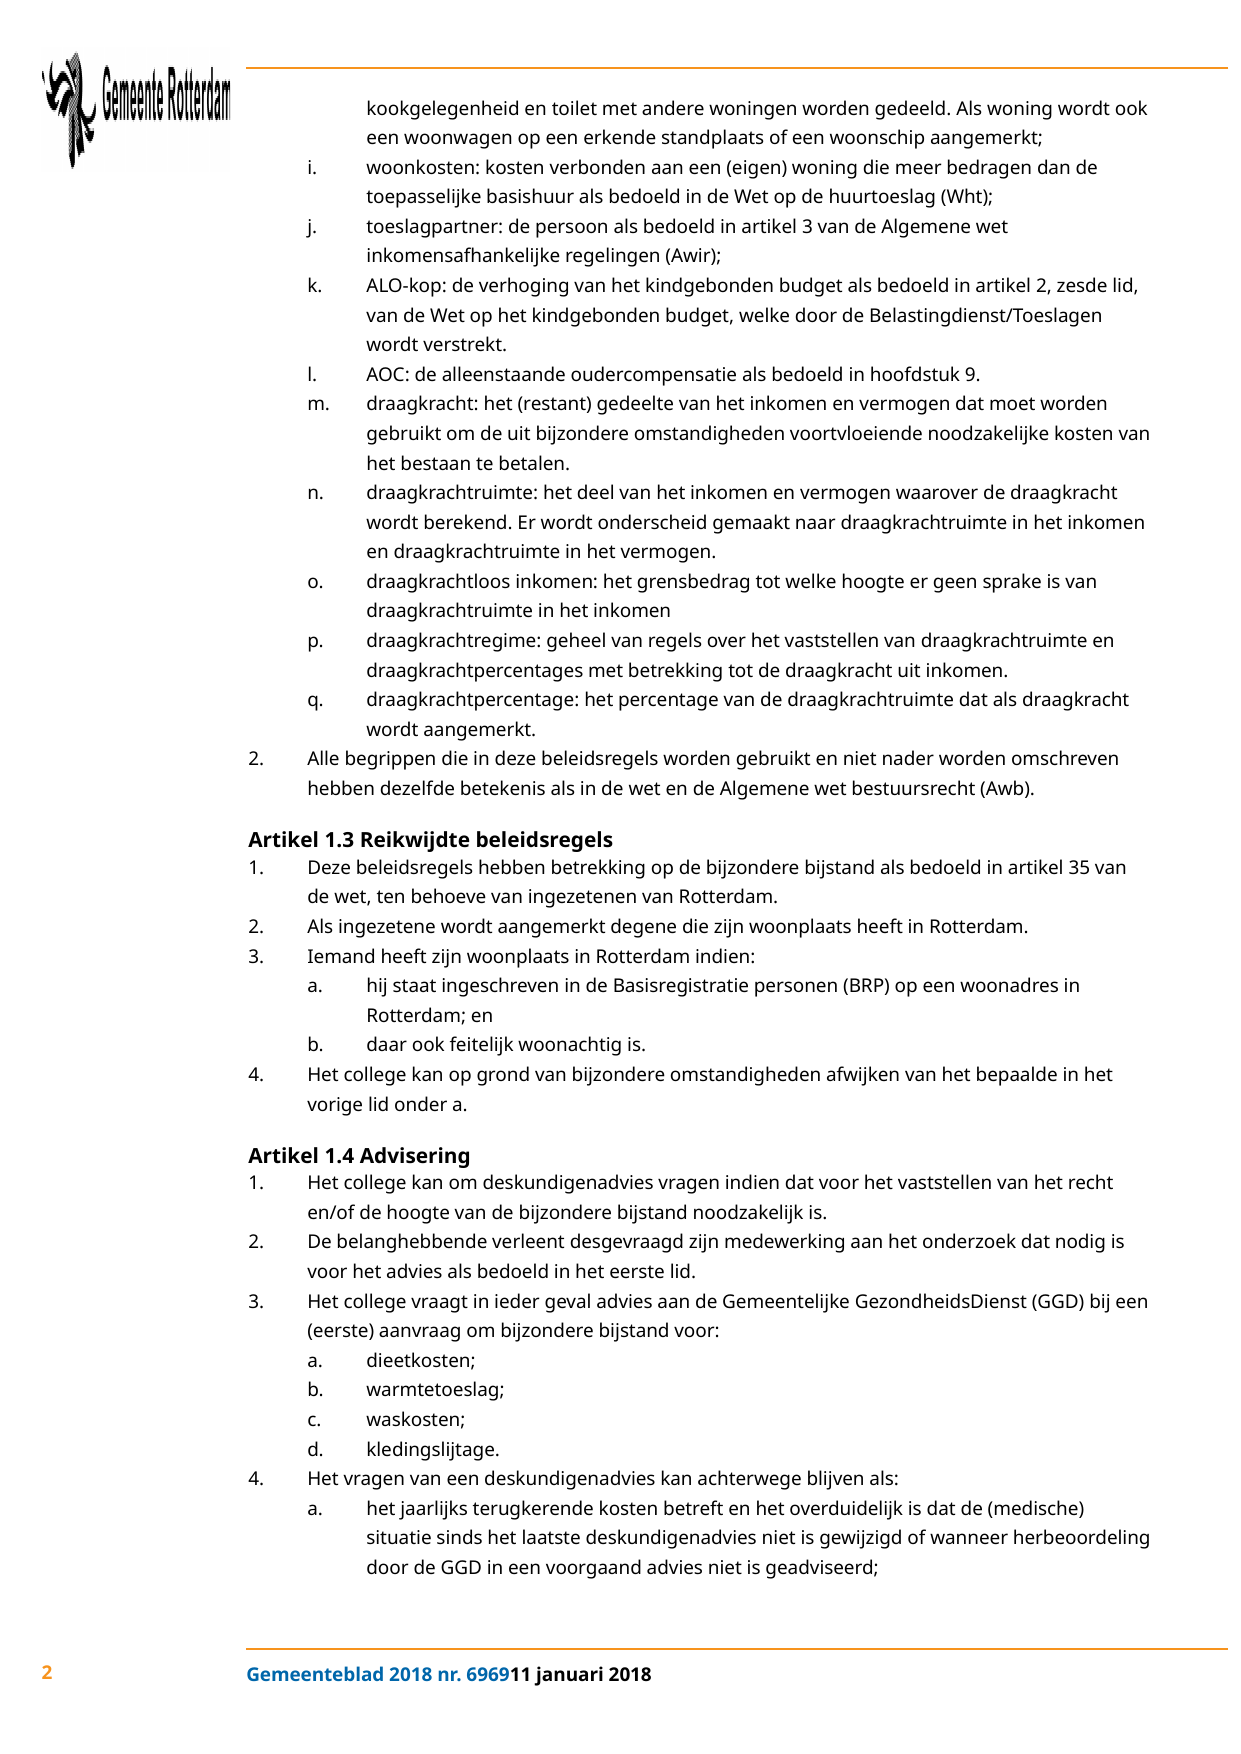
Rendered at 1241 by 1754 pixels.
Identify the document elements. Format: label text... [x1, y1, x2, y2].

list Het college vraagt in ieder geval advies aan de Gemeentelijke GezondheidsDienst (GGD) bij een (eerste) aanvraag om bijzondere bijstand voor: [248, 1288, 1152, 1343]
list dieetkosten; [307, 1347, 1152, 1373]
list AOC: de alleenstaande oudercompensatie als bedoeld in hoofdstuk 9. [307, 361, 1152, 387]
text Artikel 1.4 Advisering [248, 1141, 1152, 1169]
list Het vragen van een deskundigenadvies kan achterwege blijven als: [248, 1465, 1152, 1491]
list toeslagpartner: de persoon als bedoeld in artikel 3 van de Algemene wet inkomensafhankelijke regelingen (Awir); [307, 213, 1152, 268]
list De belanghebbende verleent desgevraagd zijn medewerking aan het onderzoek dat nodig is voor het advies als bedoeld in het eerste lid. [248, 1229, 1152, 1284]
list daar ook feitelijk woonachtig is. [307, 1032, 1152, 1057]
list ALO-kop: de verhoging van het kindgebonden budget als bedoeld in artikel 2, zesde lid, van de Wet op het kindgebonden budget, welke door de Belastingdienst/Toeslagen wordt verstrekt. [307, 272, 1152, 357]
list draagkracht: het (restant) gedeelte van het inkomen en vermogen dat moet worden gebruikt om de uit bijzondere omstandigheden voortvloeiende noodzakelijke kosten van het bestaan te betalen. [307, 391, 1152, 476]
list draagkrachtloos inkomen: het grensbedrag tot welke hoogte er geen sprake is van draagkrachtruimte in het inkomen [307, 568, 1152, 623]
picture [41, 47, 231, 172]
list kledingslijtage. [307, 1436, 1152, 1462]
list Het college kan om deskundigenadvies vragen indien dat voor het vaststellen van het recht en/of de hoogte van de bijzondere bijstand noodzakelijk is. [248, 1169, 1152, 1225]
list hij staat ingeschreven in de Basisregistratie personen (BRP) op een woonadres in Rotterdam; en [307, 972, 1152, 1028]
list Deze beleidsregels hebben betrekking op de bijzondere bijstand als bedoeld in artikel 35 van de wet, ten behoeve van ingezetenen van Rotterdam. [248, 854, 1152, 909]
list waskosten; [307, 1406, 1152, 1432]
list draagkrachtregime: geheel van regels over het vaststellen van draagkrachtruimte en draagkrachtpercentages met betrekking tot de draagkracht uit inkomen. [307, 627, 1152, 683]
list Iemand heeft zijn woonplaats in Rotterdam indien: [248, 943, 1152, 968]
text Artikel 1.3 Reikwijdte beleidsregels [248, 826, 1152, 854]
list woonkosten: kosten verbonden aan een (eigen) woning die meer bedragen dan de toepasselijke basishuur als bedoeld in de Wet op de huurtoeslag (Wht); [307, 154, 1152, 209]
list draagkrachtruimte: het deel van het inkomen en vermogen waarover de draagkracht wordt berekend. Er wordt onderscheid gemaakt naar draagkrachtruimte in het inkomen en draagkrachtruimte in het vermogen. [307, 479, 1152, 564]
list warmtetoeslag; [307, 1377, 1152, 1402]
list Alle begrippen die in deze beleidsregels worden gebruikt en niet nader worden omschreven hebben dezelfde betekenis als in de wet en de Algemene wet bestuursrecht (Awb). [248, 746, 1152, 801]
list het jaarlijks terugkerende kosten betreft en het overduidelijk is dat de (medische) situatie sinds het laatste deskundigenadvies niet is gewijzigd of wanneer herbeoordeling door de GGD in een voorgaand advies niet is geadviseerd; [307, 1495, 1152, 1580]
list Het college kan op grond van bijzondere omstandigheden afwijken van het bepaalde in het vorige lid onder a. [248, 1061, 1152, 1116]
list Als ingezetene wordt aangemerkt degene die zijn woonplaats heeft in Rotterdam. [248, 913, 1152, 939]
list kookgelegenheid en toilet met andere woningen worden gedeeld. Als woning wordt ook een woonwagen op een erkende standplaats of een woonschip aangemerkt; [307, 95, 1152, 150]
list draagkrachtpercentage: het percentage van de draagkrachtruimte dat als draagkracht wordt aangemerkt. [307, 686, 1152, 742]
